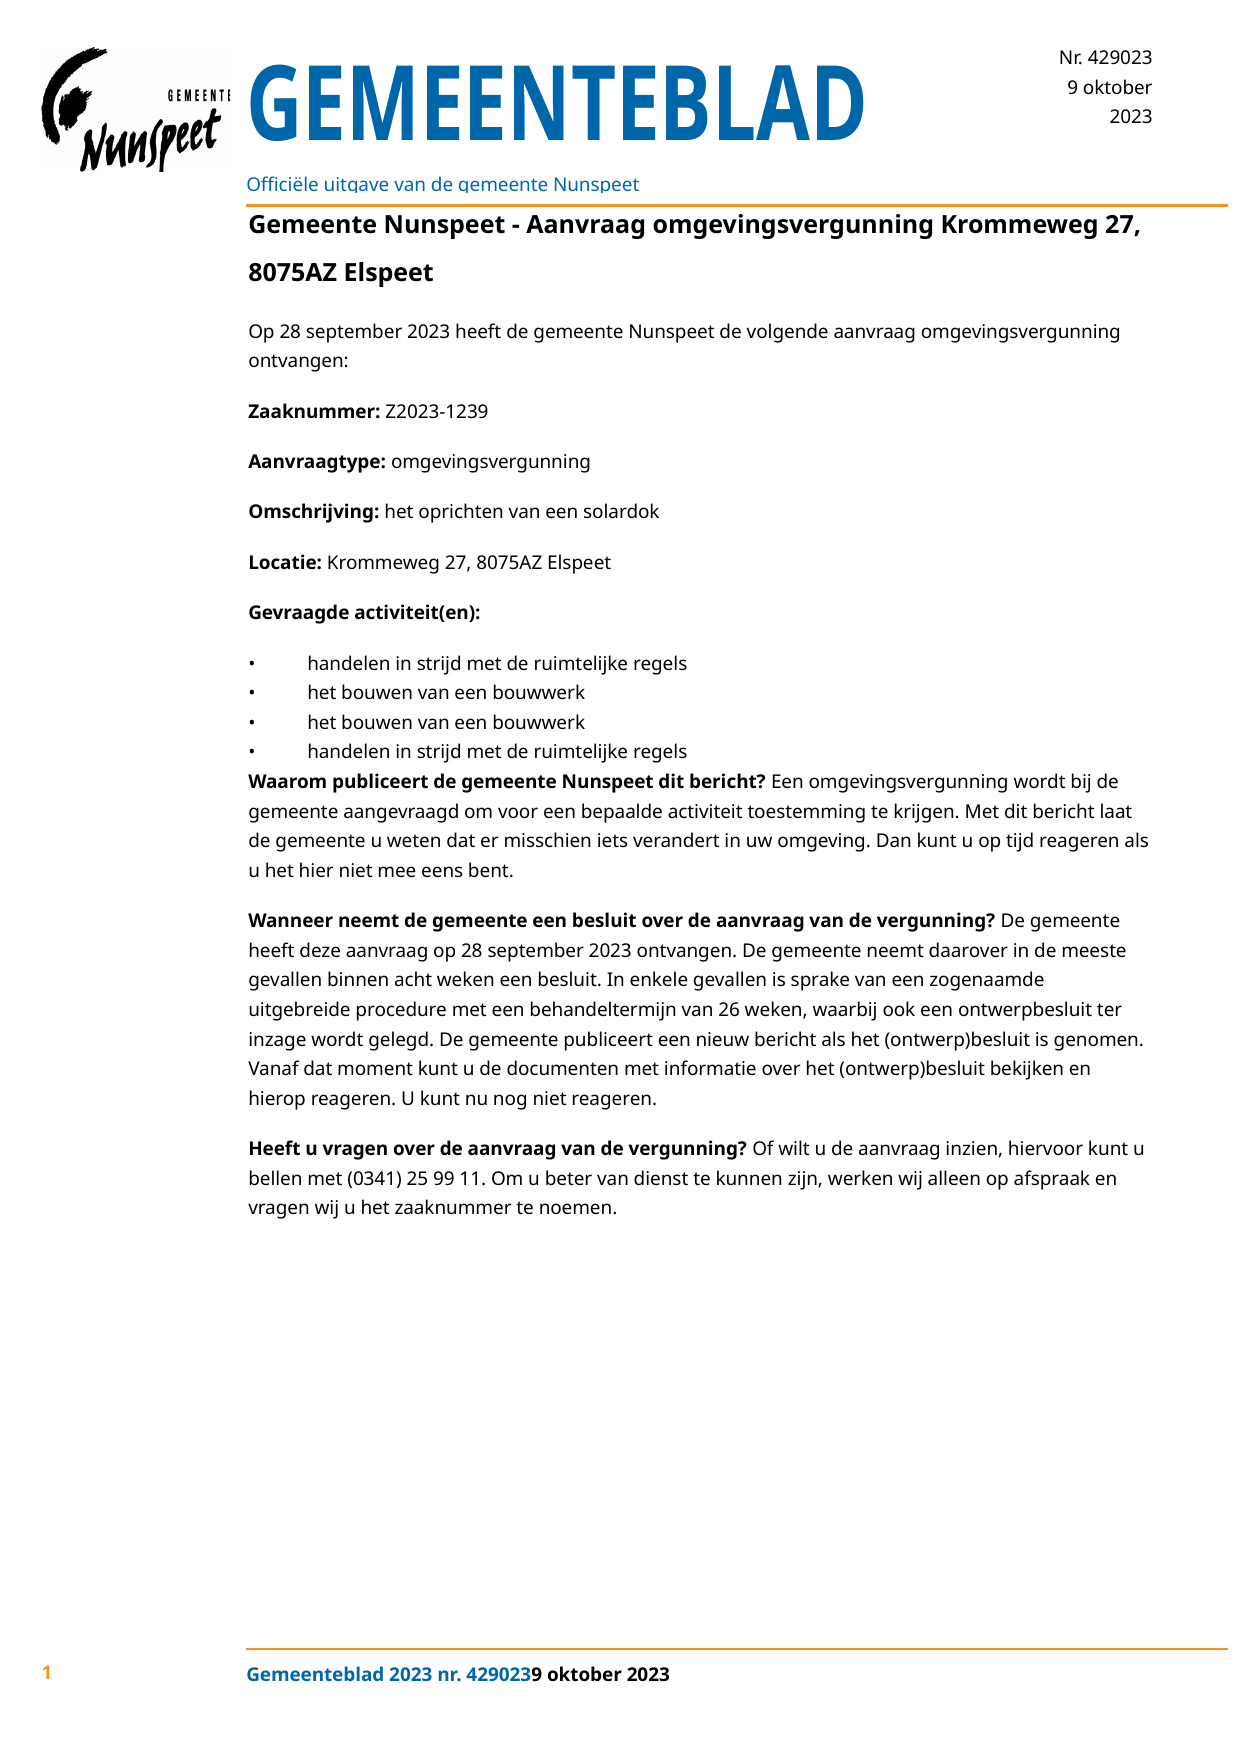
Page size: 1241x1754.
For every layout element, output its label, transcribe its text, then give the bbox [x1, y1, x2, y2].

text Gevraagde activiteit(en): [248, 599, 1152, 625]
list het bouwen van een bouwwerk [248, 709, 1152, 735]
list handelen in strijd met de ruimtelijke regels [248, 650, 1152, 676]
text Heeft u vragen over de aanvraag van de vergunning? Of wilt u de aanvraag inzien, hiervoor kunt u bellen met (0341) 25 99 11. Om u beter van dienst te kunnen zijn, werken wij alleen op afspraak en vragen wij u het zaaknummer te noemen. [248, 1135, 1152, 1220]
text Op 28 september 2023 heeft de gemeente Nunspeet de volgende aanvraag omgevingsvergunning ontvangen: [248, 318, 1152, 373]
text Aanvraagtype: omgevingsvergunning [248, 448, 1152, 474]
text Gemeente Nunspeet - Aanvraag omgevingsvergunning Krommeweg 27, 8075AZ Elspeet [248, 207, 1152, 288]
text Locatie: Krommeweg 27, 8075AZ Elspeet [248, 549, 1152, 575]
list het bouwen van een bouwwerk [248, 679, 1152, 705]
text Zaaknummer: Z2023-1239 [248, 398, 1152, 424]
list handelen in strijd met de ruimtelijke regels [248, 739, 1152, 764]
picture [41, 47, 231, 172]
text Wanneer neemt de gemeente een besluit over de aanvraag van de vergunning? De gemeente heeft deze aanvraag op 28 september 2023 ontvangen. De gemeente neemt daarover in de meeste gevallen binnen acht weken een besluit. In enkele gevallen is sprake van een zogenaamde uitgebreide procedure met een behandeltermijn van 26 weken, waarbij ook een ontwerpbesluit ter inzage wordt gelegd. De gemeente publiceert een nieuw bericht als het (ontwerp)besluit is genomen. Vanaf dat moment kunt u de documenten met informatie over het (ontwerp)besluit bekijken en hierop reageren. U kunt nu nog niet reageren. [248, 907, 1152, 1111]
text Omschrijving: het oprichten van een solardok [248, 499, 1152, 524]
text Waarom publiceert de gemeente Nunspeet dit bericht? Een omgevingsvergunning wordt bij de gemeente aangevraagd om voor een bepaalde activiteit toestemming te krijgen. Met dit bericht laat de gemeente u weten dat er misschien iets verandert in uw omgeving. Dan kunt u op tijd reageren als u het hier niet mee eens bent. [248, 768, 1152, 883]
